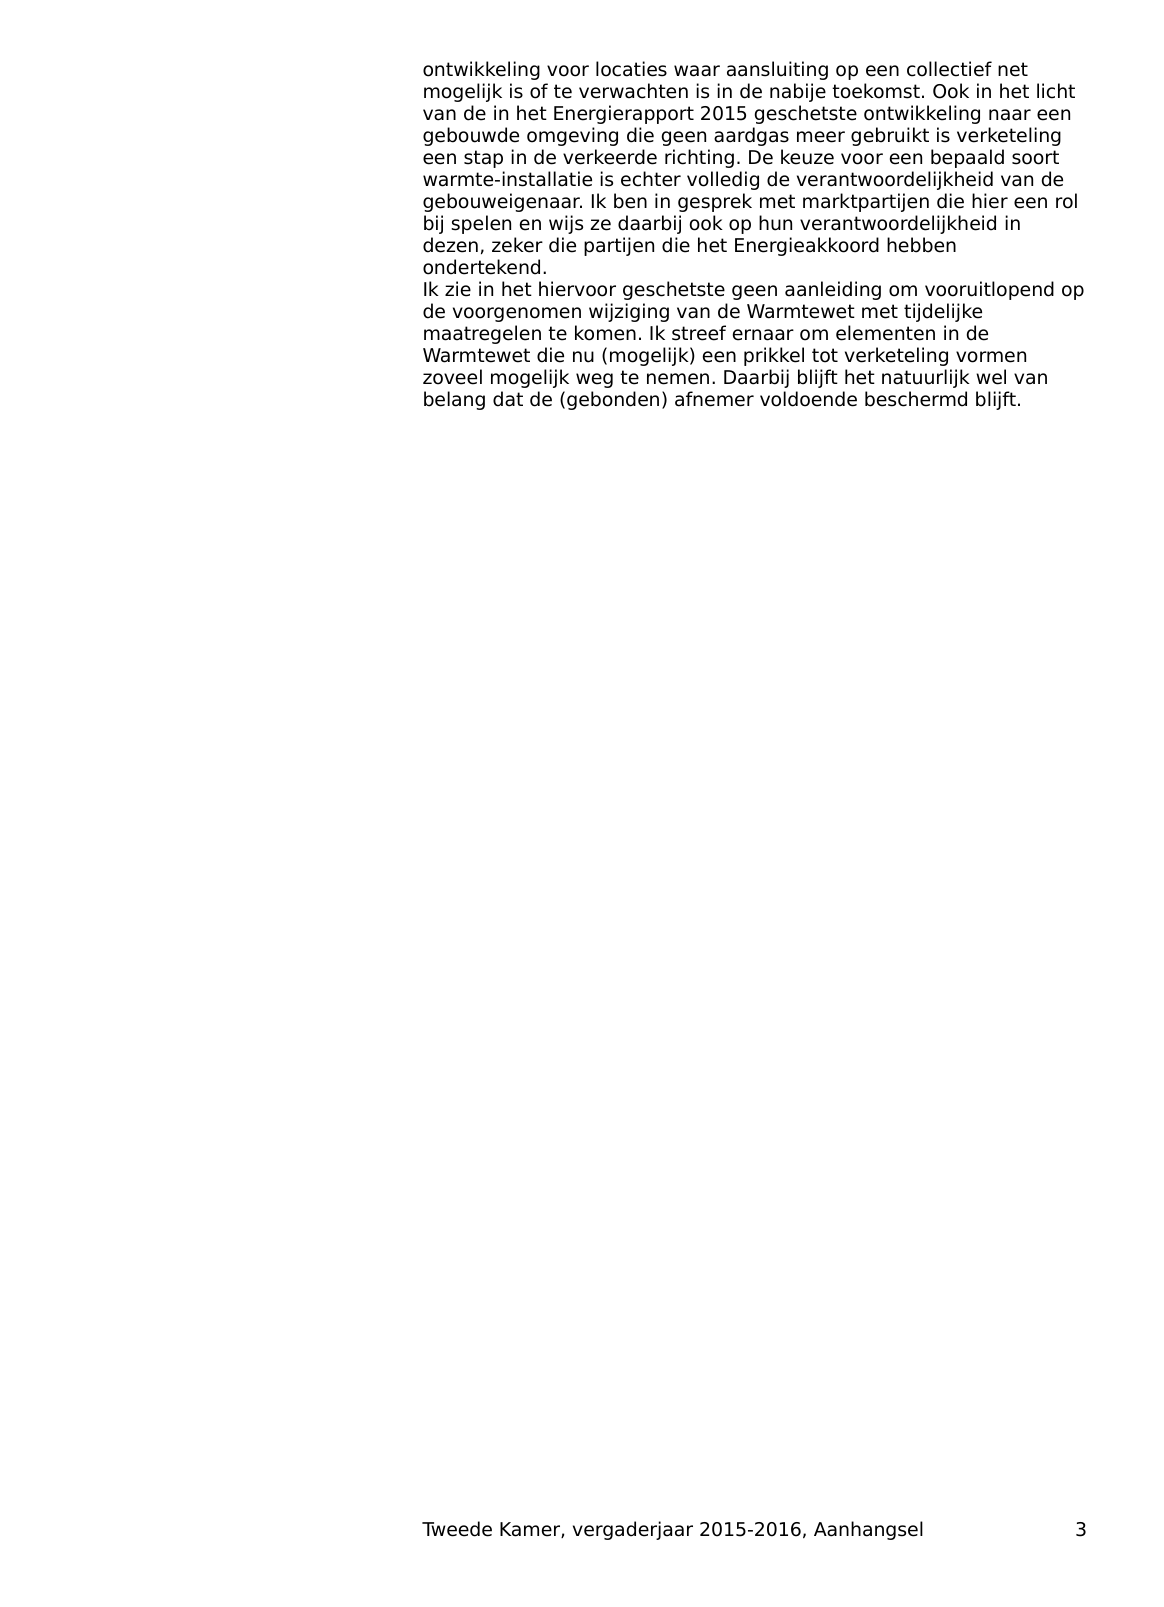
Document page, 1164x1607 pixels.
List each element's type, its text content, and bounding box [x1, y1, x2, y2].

text Ik zie in het hiervoor geschetste geen aanleiding om vooruitlopend op de voorgenomen wijziging van de Warmtewet met tijdelijke maatregelen te komen. Ik streef ernaar om elementen in de Warmtewet die nu (mogelijk) een prikkel tot verketeling vormen zoveel mogelijk weg te nemen. Daarbij blijft het natuurlijk wel van belang dat de (gebonden) afnemer voldoende beschermd blijft. [422, 279, 1087, 411]
text ontwikkeling voor locaties waar aansluiting op een collectief net mogelijk is of te verwachten is in de nabije toekomst. Ook in het licht van de in het Energierapport 2015 geschetste ontwikkeling naar een gebouwde omgeving die geen aardgas meer gebruikt is verketeling een stap in de verkeerde richting. De keuze voor een bepaald soort warmte-installatie is echter volledig de verantwoordelijkheid van de gebouweigenaar. Ik ben in gesprek met marktpartijen die hier een rol bij spelen en wijs ze daarbij ook op hun verantwoordelijkheid in dezen, zeker die partijen die het Energieakkoord hebben ondertekend. [422, 59, 1087, 279]
